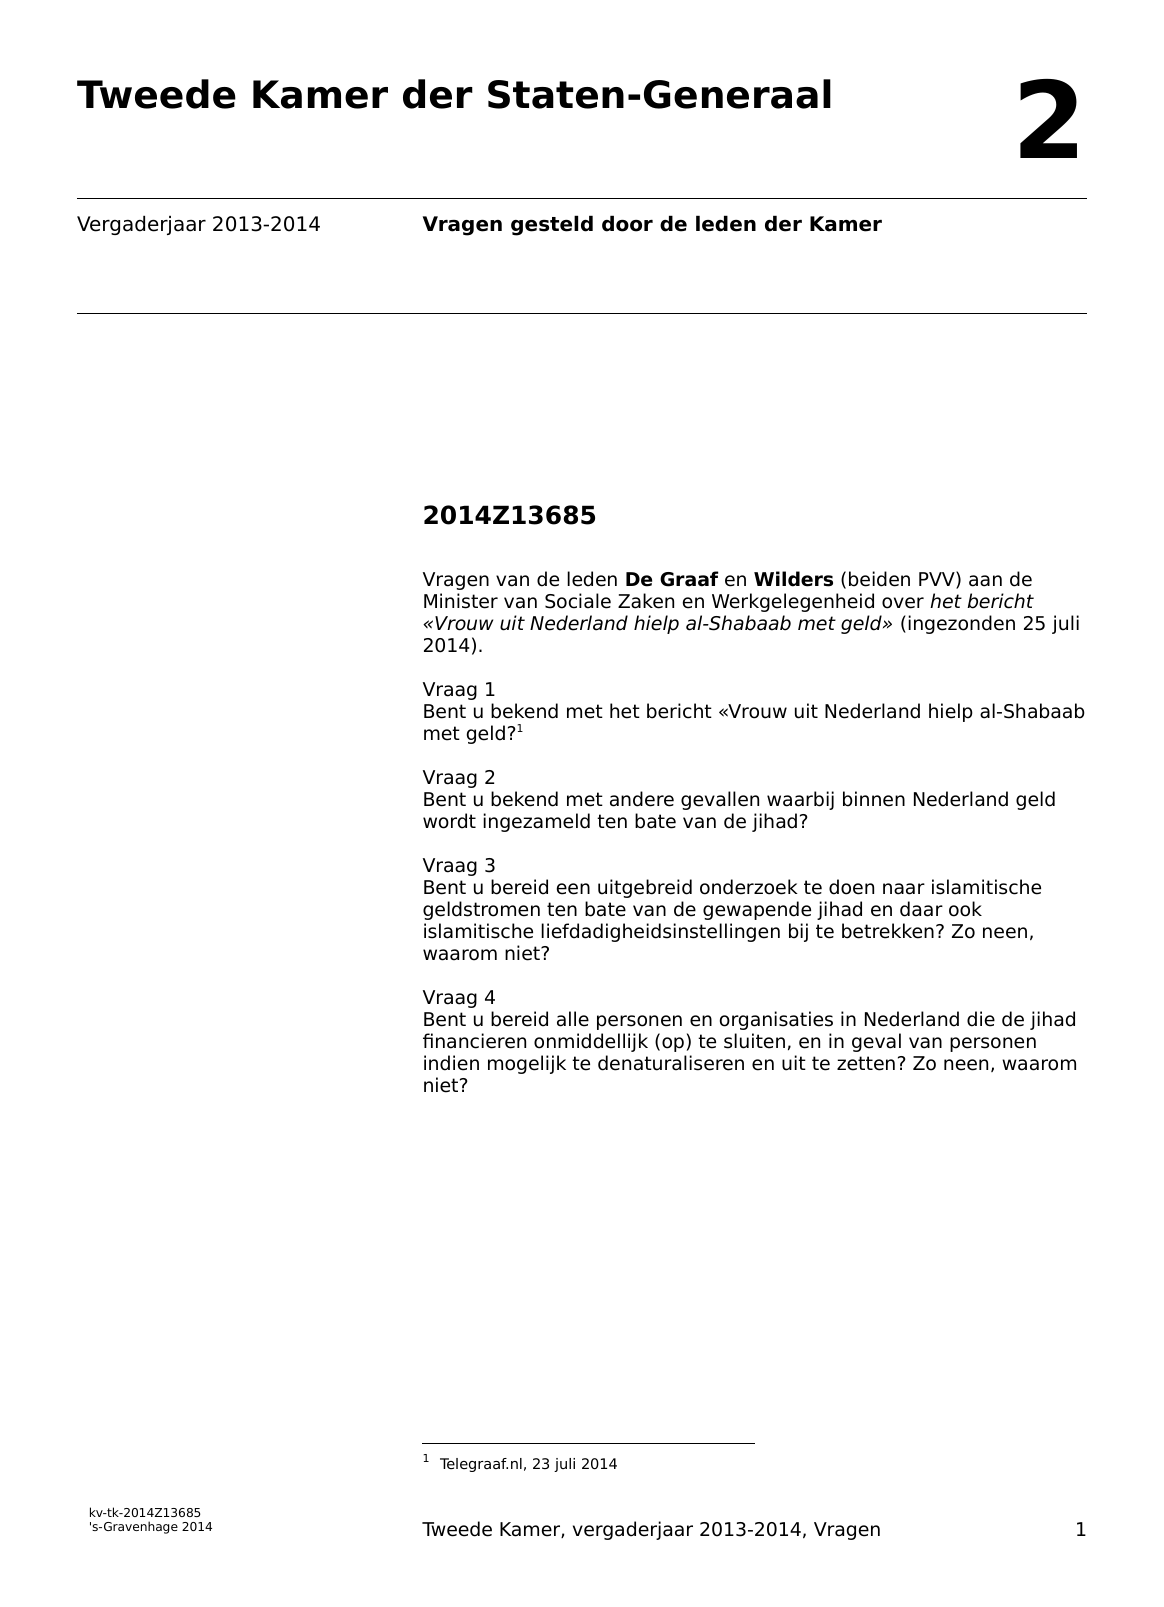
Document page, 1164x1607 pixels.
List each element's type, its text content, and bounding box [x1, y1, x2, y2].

text 's-Gravenhage 2014 [88, 1520, 323, 1534]
table_cell Vergaderjaar 2013-2014 [77, 199, 422, 313]
text Telegraaf.nl, 23 juli 2014 [422, 1452, 1087, 1474]
table_cell Vragen gesteld door de leden der Kamer [422, 199, 1087, 313]
text Vragen van de leden De Graaf en Wilders (beiden PVV) aan de Minister van Sociale Zaken en Werkgelegenheid over het bericht «Vrouw uit Nederland hielp al-Shabaab met geld» (ingezonden 25 juli 2014). [422, 569, 1087, 657]
text kv-tk-2014Z13685 [88, 1506, 323, 1520]
text Bent u bekend met andere gevallen waarbij binnen Nederland geld wordt ingezameld ten bate van de jihad? [422, 789, 1087, 833]
text Bent u bereid een uitgebreid onderzoek te doen naar islamitische geldstromen ten bate van de gewapende jihad en daar ook islamitische liefdadigheidsinstellingen bij te betrekken? Zo neen, waarom niet? [422, 877, 1087, 965]
text Bent u bereid alle personen en organisaties in Nederland die de jihad financieren onmiddellijk (op) te sluiten, en in geval van personen indien mogelijk te denaturaliseren en uit te zetten? Zo neen, waarom niet? [422, 1009, 1087, 1097]
text 2014Z13685 [422, 501, 1087, 531]
text Vraag 2 [422, 767, 1087, 789]
table_header Tweede Kamer der Staten-Generaal [77, 59, 886, 198]
text Vraag 4 [422, 987, 1087, 1009]
table_header 2 [886, 59, 1087, 198]
text Bent u bekend met het bericht «Vrouw uit Nederland hielp al-Shabaab met geld? [422, 701, 1087, 745]
text Vraag 3 [422, 855, 1087, 877]
text Vraag 1 [422, 679, 1087, 701]
